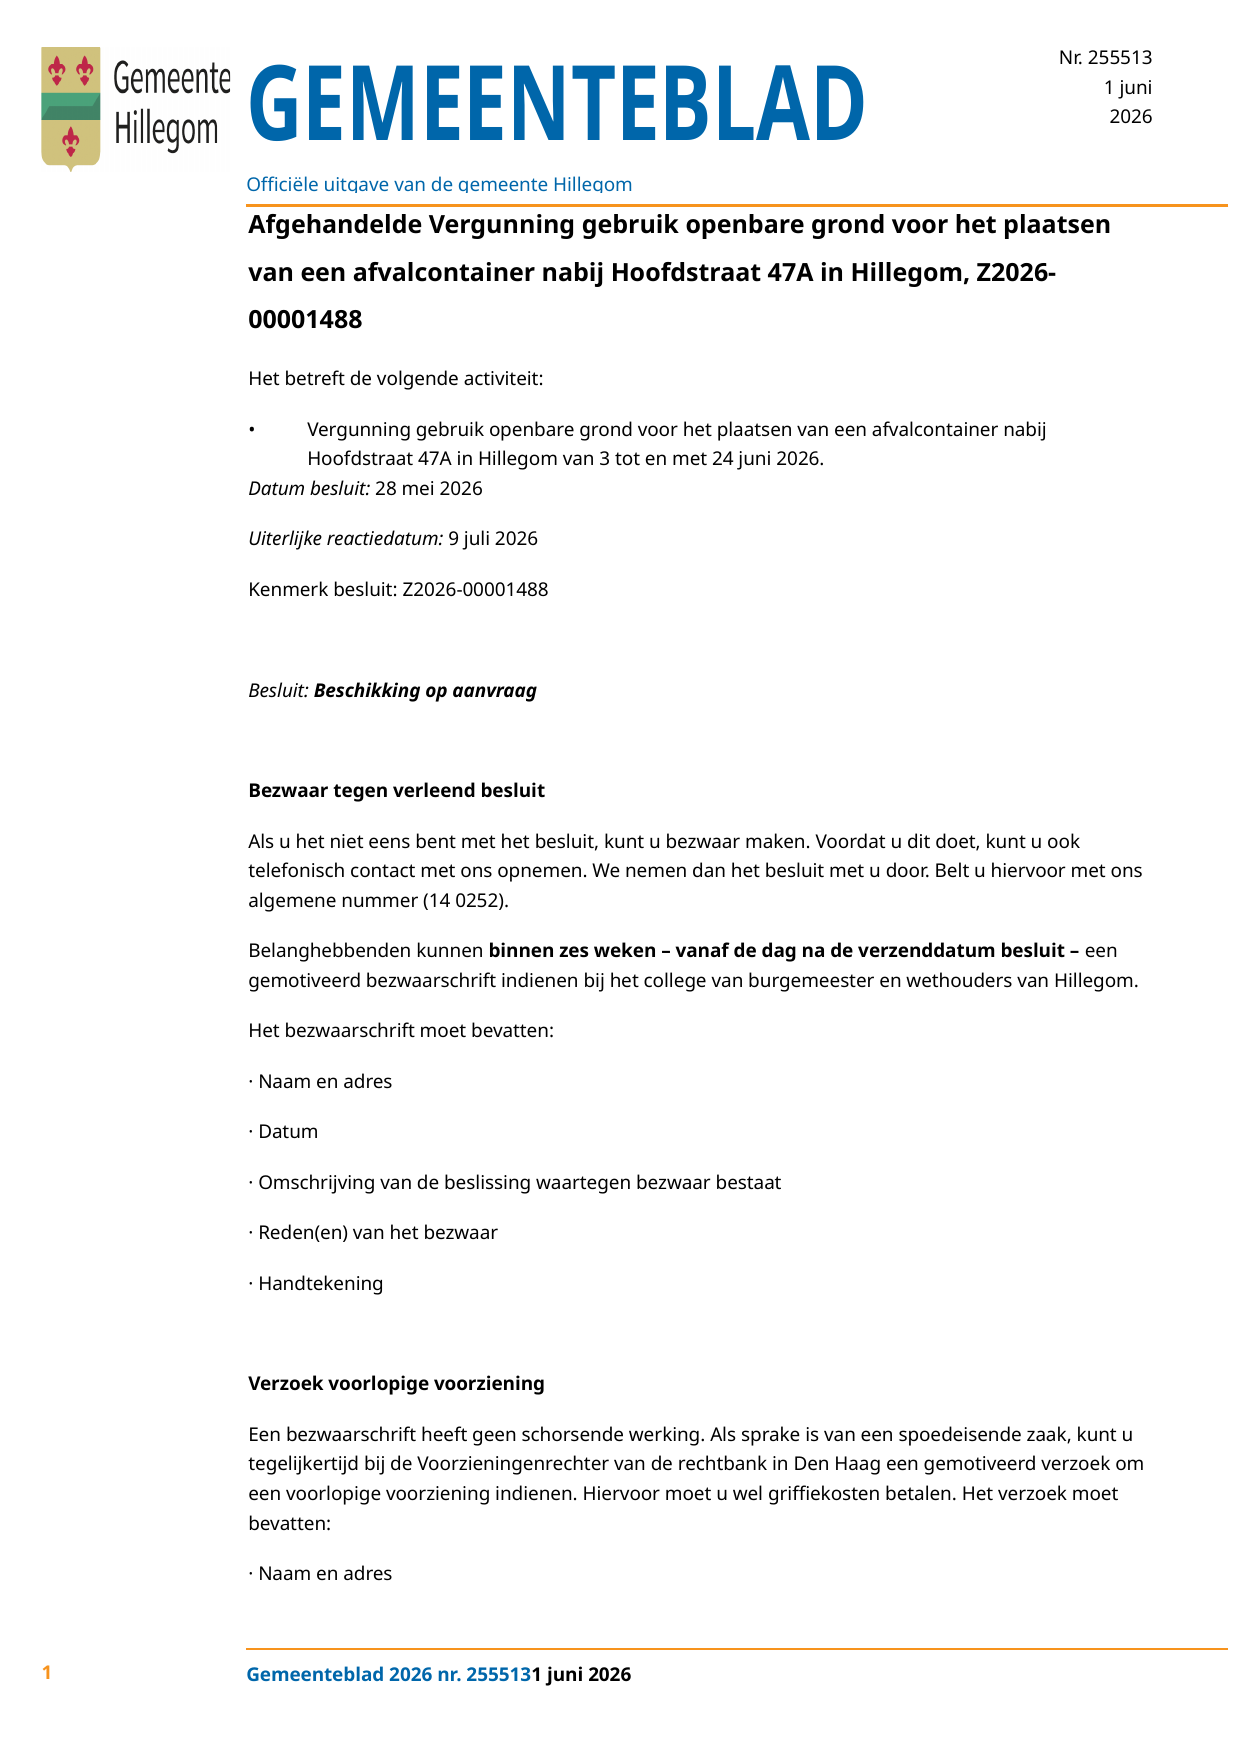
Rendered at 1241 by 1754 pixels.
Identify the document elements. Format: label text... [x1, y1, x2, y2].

text Het betreft de volgende activiteit: [248, 366, 1152, 391]
text Uiterlijke reactiedatum: 9 juli 2026 [248, 526, 1152, 551]
text · Reden(en) van het bezwaar [248, 1219, 1152, 1245]
text · Datum [248, 1118, 1152, 1144]
text Bezwaar tegen verleend besluit [248, 778, 1152, 803]
text Belanghebbenden kunnen binnen zes weken – vanaf de dag na de verzenddatum besluit – een gemotiveerd bezwaarschrift indienen bij het college van burgemeester en wethouders van Hillegom. [248, 938, 1152, 993]
text · Naam en adres [248, 1560, 1152, 1586]
text Een bezwaarschrift heeft geen schorsende werking. Als sprake is van een spoedeisende zaak, kunt u tegelijkertijd bij de Voorzieningenrechter van de rechtbank in Den Haag een gemotiveerd verzoek om een voorlopige voorziening indienen. Hiervoor moet u wel griffiekosten betalen. Het verzoek moet bevatten: [248, 1421, 1152, 1535]
text Datum besluit: 28 mei 2026 [248, 475, 1152, 501]
text · Naam en adres [248, 1068, 1152, 1094]
text Verzoek voorlopige voorziening [248, 1371, 1152, 1396]
text · Omschrijving van de beslissing waartegen bezwaar bestaat [248, 1169, 1152, 1194]
text Het bezwaarschrift moet bevatten: [248, 1018, 1152, 1043]
text Als u het niet eens bent met het besluit, kunt u bezwaar maken. Voordat u dit doet, kunt u ook telefonisch contact met ons opnemen. We nemen dan het besluit met u door. Belt u hiervoor met ons algemene nummer (14 0252). [248, 828, 1152, 913]
text Besluit: Beschikking op aanvraag [248, 677, 1152, 702]
list Vergunning gebruik openbare grond voor het plaatsen van een afvalcontainer nabij Hoofdstraat 47A in Hillegom van 3 tot en met 24 juni 2026. [248, 416, 1152, 471]
text · Handtekening [248, 1270, 1152, 1295]
text Kenmerk besluit: Z2026-00001488 [248, 576, 1152, 602]
picture [41, 47, 231, 172]
text Afgehandelde Vergunning gebruik openbare grond voor het plaatsen van een afvalcontainer nabij Hoofdstraat 47A in Hillegom, Z2026-00001488 [248, 207, 1152, 336]
